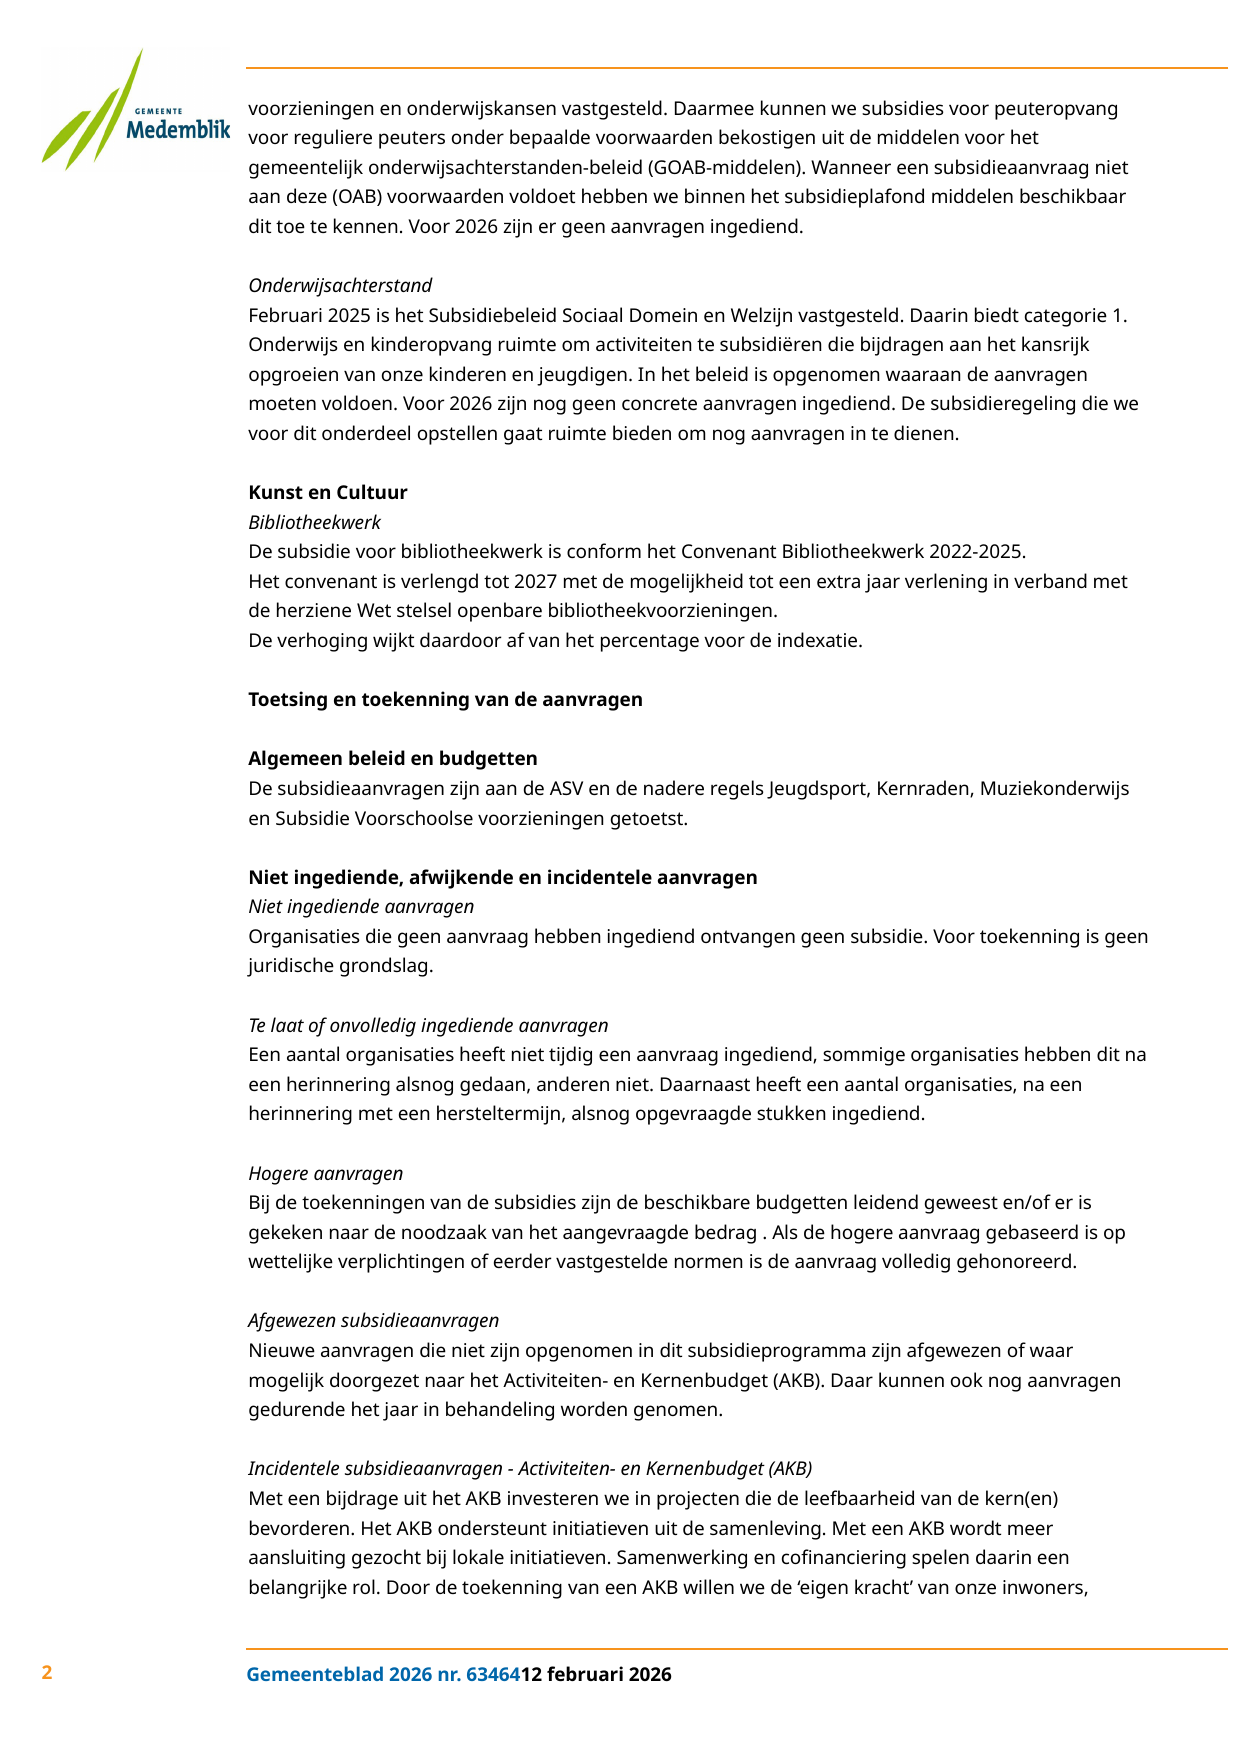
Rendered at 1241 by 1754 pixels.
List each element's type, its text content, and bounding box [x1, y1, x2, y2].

text Met een bijdrage uit het AKB investeren we in projecten die de leefbaarheid van de kern(en) bevorderen. Het AKB ondersteunt initiatieven uit de samenleving. Met een AKB wordt meer aansluiting gezocht bij lokale initiatieven. Samenwerking en cofinanciering spelen daarin een belangrijke rol. Door de toekenning van een AKB willen we de ‘eigen kracht’ van onze inwoners, [248, 1485, 1152, 1600]
text Hogere aanvragen [248, 1160, 1152, 1186]
picture [41, 47, 231, 172]
text Incidentele subsidieaanvragen - Activiteiten- en Kernenbudget (AKB) [248, 1456, 1152, 1481]
text Toetsing en toekenning van de aanvragen [248, 686, 1152, 712]
text Afgewezen subsidieaanvragen [248, 1308, 1152, 1333]
text Niet ingediende, afwijkende en incidentele aanvragen [248, 864, 1152, 890]
text Nieuwe aanvragen die niet zijn opgenomen in dit subsidieprogramma zijn afgewezen of waar mogelijk doorgezet naar het Activiteiten- en Kernenbudget (AKB). Daar kunnen ook nog aanvragen gedurende het jaar in behandeling worden genomen. [248, 1337, 1152, 1422]
text De subsidieaanvragen zijn aan de ASV en de nadere regels Jeugdsport, Kernraden, Muziekonderwijs en Subsidie Voorschoolse voorzieningen getoetst. [248, 775, 1152, 831]
text Kunst en Cultuur [248, 479, 1152, 505]
text voorzieningen en onderwijskansen vastgesteld. Daarmee kunnen we subsidies voor peuteropvang voor reguliere peuters onder bepaalde voorwaarden bekostigen uit de middelen voor het gemeentelijk onderwijsachterstanden-beleid (GOAB-middelen). Wanneer een subsidieaanvraag niet aan deze (OAB) voorwaarden voldoet hebben we binnen het subsidieplafond middelen beschikbaar dit toe te kennen. Voor 2026 zijn er geen aanvragen ingediend. [248, 95, 1152, 239]
text Organisaties die geen aanvraag hebben ingediend ontvangen geen subsidie. Voor toekenning is geen juridische grondslag. [248, 923, 1152, 978]
text De verhoging wijkt daardoor af van het percentage voor de indexatie. [248, 627, 1152, 653]
text Bij de toekenningen van de subsidies zijn de beschikbare budgetten leidend geweest en/of er is gekeken naar de noodzaak van het aangevraagde bedrag . Als de hogere aanvraag gebaseerd is op wettelijke verplichtingen of eerder vastgestelde normen is de aanvraag volledig gehonoreerd. [248, 1189, 1152, 1274]
text Niet ingediende aanvragen [248, 893, 1152, 919]
text De subsidie voor bibliotheekwerk is conform het Convenant Bibliotheekwerk 2022-2025. [248, 538, 1152, 564]
text Onderwijsachterstand [248, 272, 1152, 298]
text Te laat of onvolledig ingediende aanvragen [248, 1012, 1152, 1038]
text Een aantal organisaties heeft niet tijdig een aanvraag ingediend, sommige organisaties hebben dit na een herinnering alsnog gedaan, anderen niet. Daarnaast heeft een aantal organisaties, na een herinnering met een hersteltermijn, alsnog opgevraagde stukken ingediend. [248, 1041, 1152, 1126]
text Bibliotheekwerk [248, 509, 1152, 535]
text Februari 2025 is het Subsidiebeleid Sociaal Domein en Welzijn vastgesteld. Daarin biedt categorie 1. Onderwijs en kinderopvang ruimte om activiteiten te subsidiëren die bijdragen aan het kansrijk opgroeien van onze kinderen en jeugdigen. In het beleid is opgenomen waaraan de aanvragen moeten voldoen. Voor 2026 zijn nog geen concrete aanvragen ingediend. De subsidieregeling die we voor dit onderdeel opstellen gaat ruimte bieden om nog aanvragen in te dienen. [248, 302, 1152, 446]
text Het convenant is verlengd tot 2027 met de mogelijkheid tot een extra jaar verlening in verband met de herziene Wet stelsel openbare bibliotheekvoorzieningen. [248, 568, 1152, 623]
text Algemeen beleid en budgetten [248, 746, 1152, 771]
